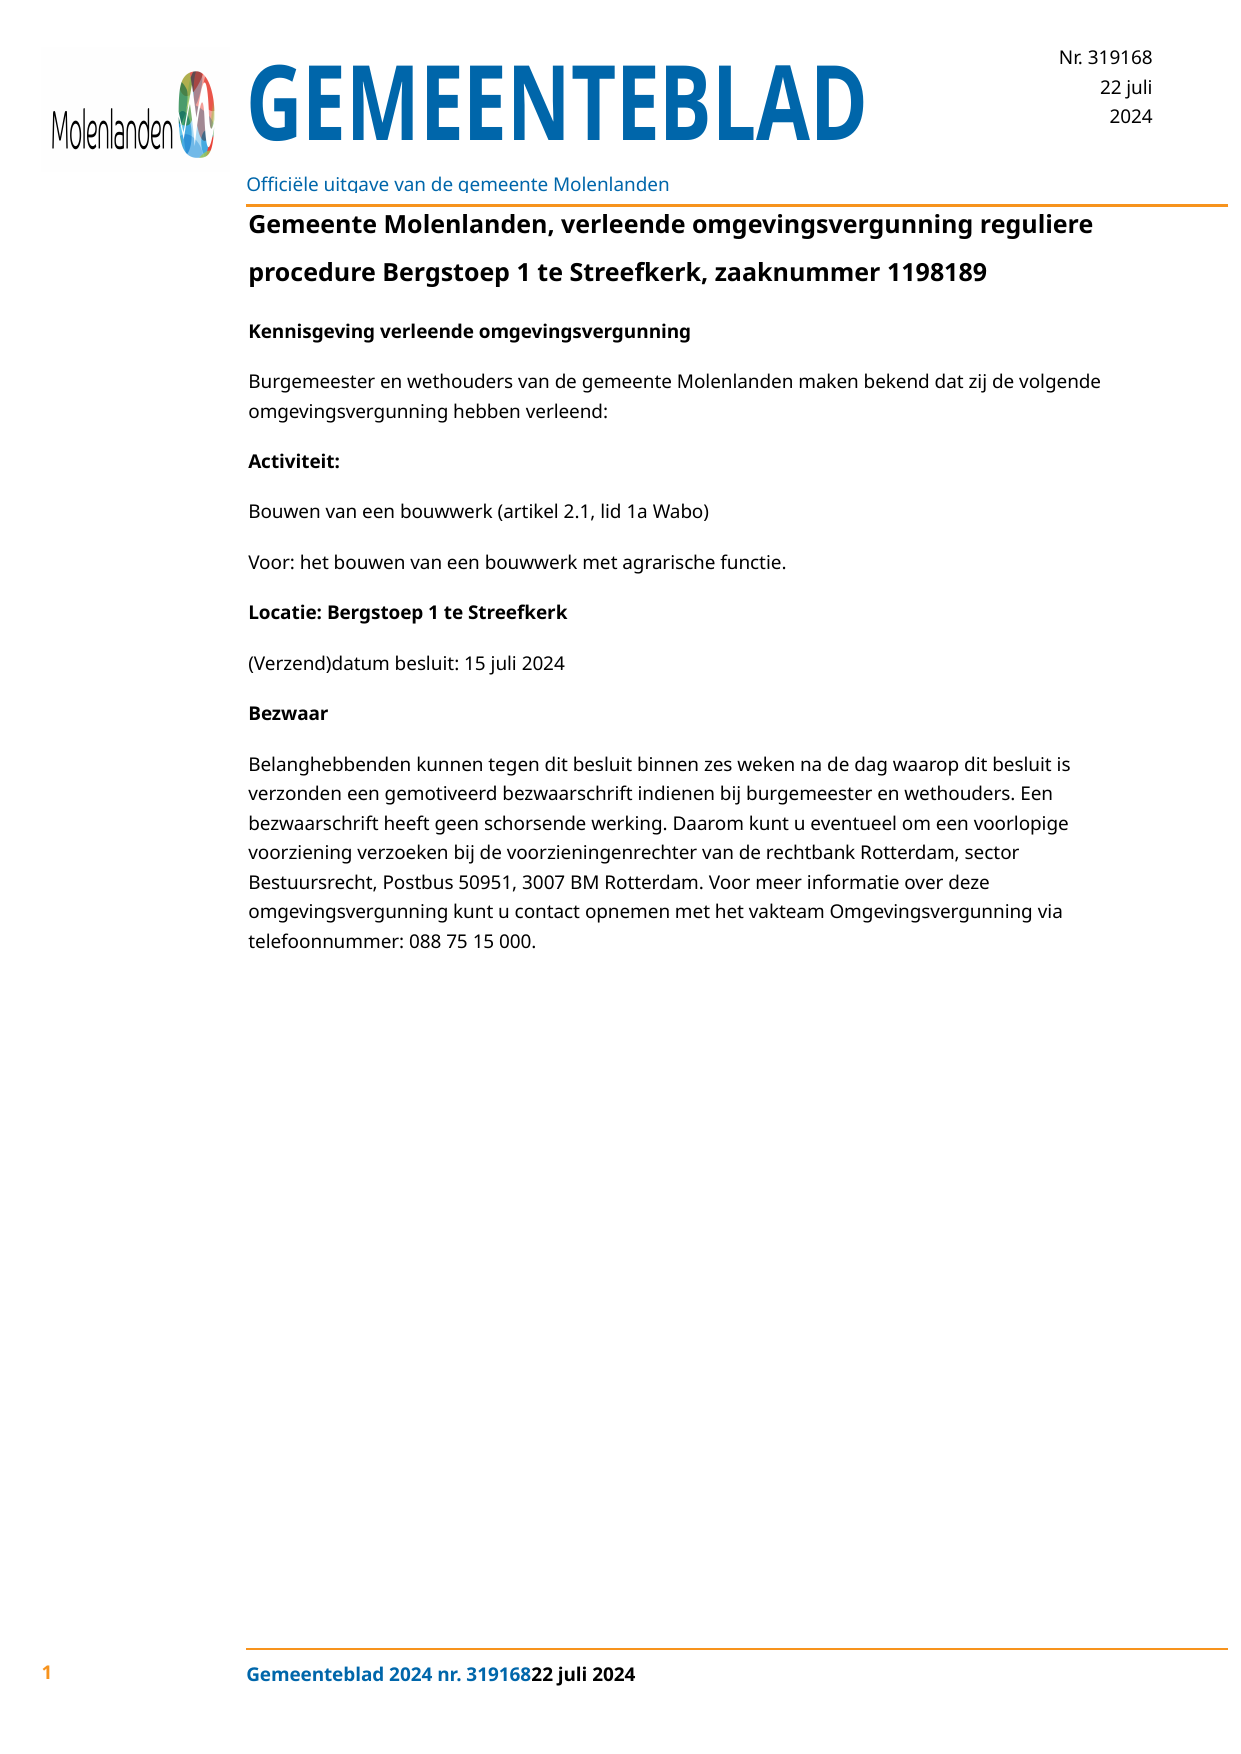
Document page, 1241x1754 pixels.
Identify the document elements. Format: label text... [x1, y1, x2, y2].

text Bezwaar [248, 700, 1152, 726]
text Gemeente Molenlanden, verleende omgevingsvergunning reguliere procedure Bergstoep 1 te Streefkerk, zaaknummer 1198189 [248, 207, 1152, 288]
text Burgemeester en wethouders van de gemeente Molenlanden maken bekend dat zij de volgende omgevingsvergunning hebben verleend: [248, 368, 1152, 424]
text Kennisgeving verleende omgevingsvergunning [248, 318, 1152, 344]
picture [41, 47, 231, 172]
text Bouwen van een bouwwerk (artikel 2.1, lid 1a Wabo) [248, 499, 1152, 524]
text Belanghebbenden kunnen tegen dit besluit binnen zes weken na de dag waarop dit besluit is verzonden een gemotiveerd bezwaarschrift indienen bij burgemeester en wethouders. Een bezwaarschrift heeft geen schorsende werking. Daarom kunt u eventueel om een voorlopige voorziening verzoeken bij de voorzieningenrechter van de rechtbank Rotterdam, sector Bestuursrecht, Postbus 50951, 3007 BM Rotterdam. Voor meer informatie over deze omgevingsvergunning kunt u contact opnemen met het vakteam Omgevingsvergunning via telefoonnummer: 088 75 15 000. [248, 751, 1152, 954]
text Activiteit: [248, 448, 1152, 474]
text (Verzend)datum besluit: 15 juli 2024 [248, 650, 1152, 676]
text Voor: het bouwen van een bouwwerk met agrarische functie. [248, 549, 1152, 575]
text Locatie: Bergstoep 1 te Streefkerk [248, 599, 1152, 625]
